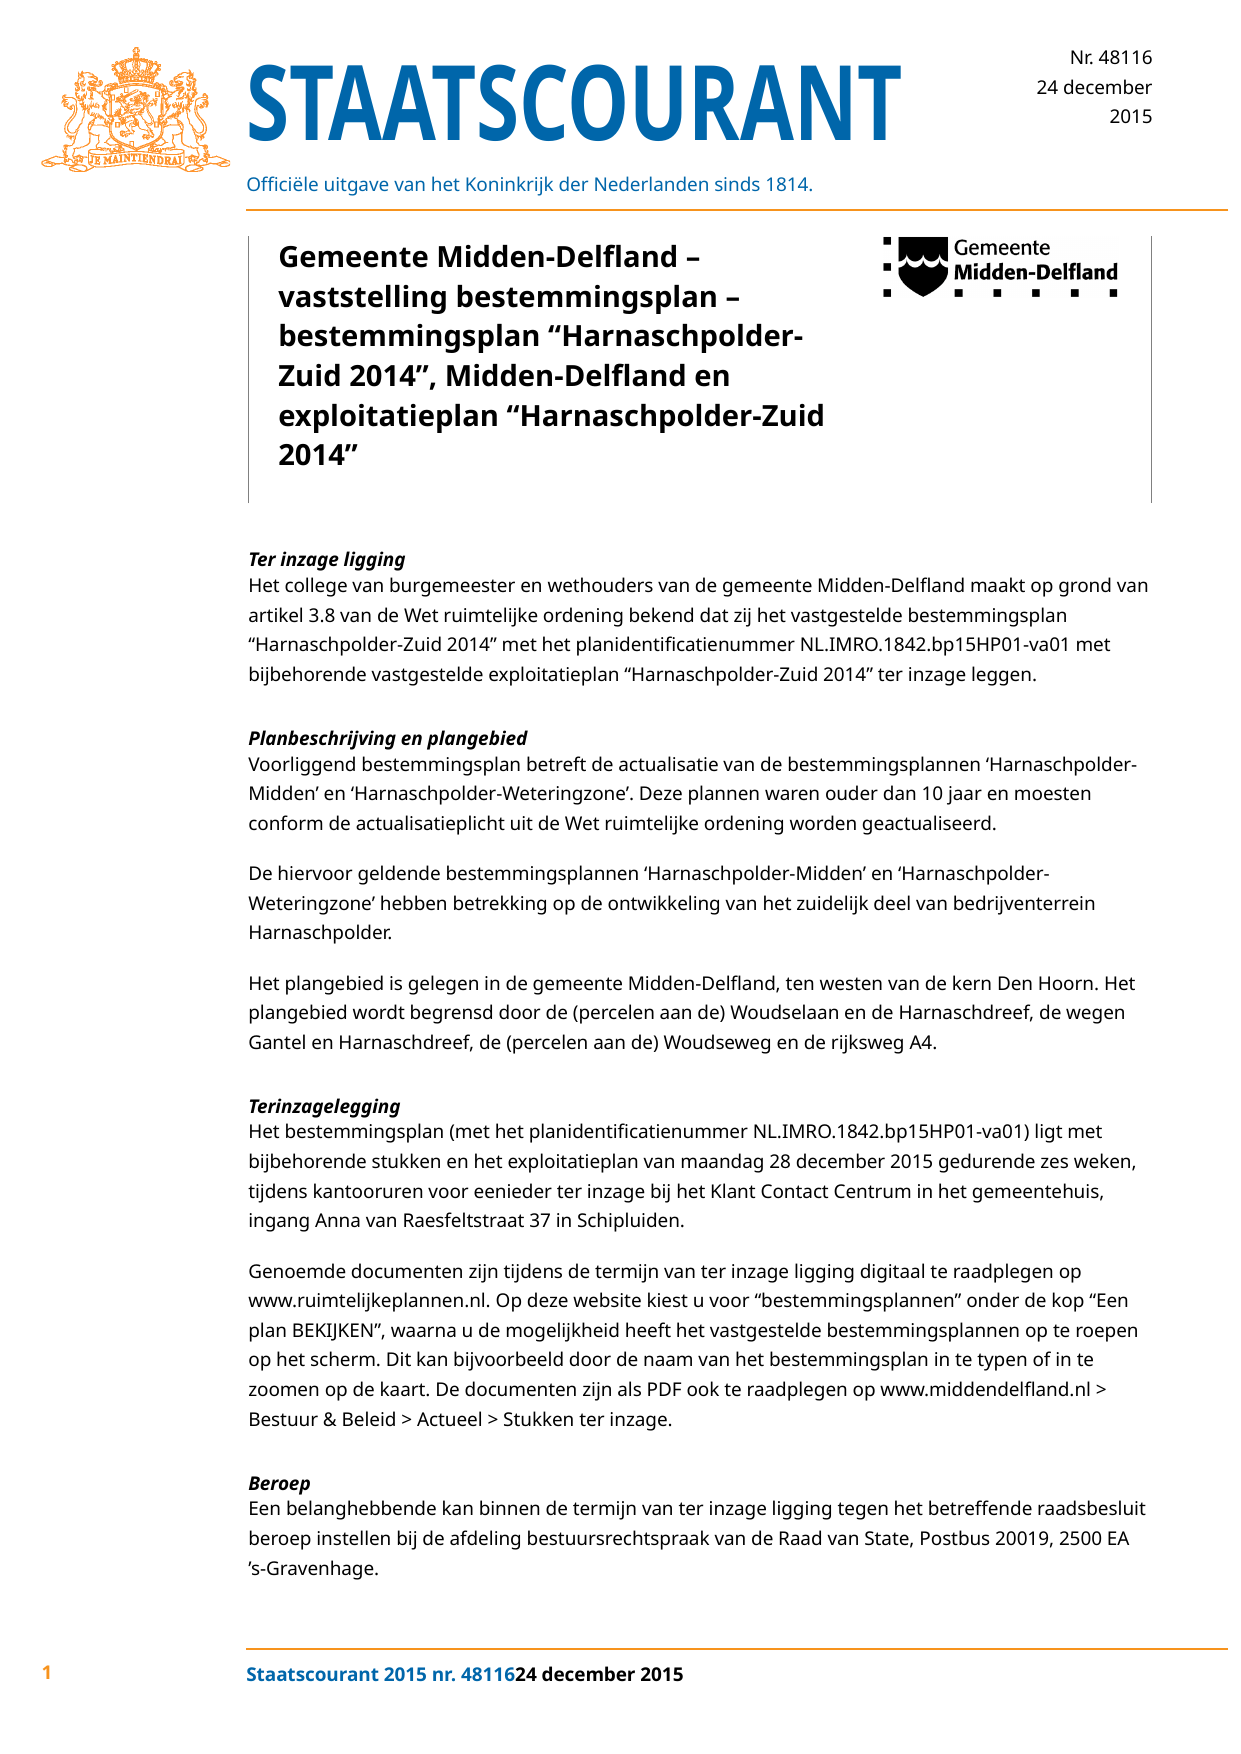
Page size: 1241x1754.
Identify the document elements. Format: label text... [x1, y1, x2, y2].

text Planbeschrijving en plangebied [248, 725, 1152, 751]
text Voorliggend bestemmingsplan betreft de actualisatie van de bestemmingsplannen ‘Harnaschpolder-Midden’ en ‘Harnaschpolder-Weteringzone’. Deze plannen waren ouder dan 10 jaar en moesten conform de actualisatieplicht uit de Wet ruimtelijke ordening worden geactualiseerd. [248, 751, 1152, 836]
picture [41, 47, 231, 172]
text Het bestemmingsplan (met het planidentificatienummer NL.IMRO.1842.bp15HP01-va01) ligt met bijbehorende stukken en het exploitatieplan van maandag 28 december 2015 gedurende zes weken, tijdens kantooruren voor eenieder ter inzage bij het Klant Contact Centrum in het gemeentehuis, ingang Anna van Raesfeltstraat 37 in Schipluiden. [248, 1119, 1152, 1233]
text Het plangebied is gelegen in de gemeente Midden-Delfland, ten westen van de kern Den Hoorn. Het plangebied wordt begrensd door de (percelen aan de) Woudselaan en de Harnaschdreef, de wegen Gantel en Harnaschdreef, de (percelen aan de) Woudseweg en de rijksweg A4. [248, 970, 1152, 1055]
text De hiervoor geldende bestemmingsplannen ‘Harnaschpolder-Midden’ en ‘Harnaschpolder-Weteringzone’ hebben betrekking op de ontwikkeling van het zuidelijk deel van bedrijventerrein Harnaschpolder. [248, 860, 1152, 945]
text Ter inzage ligging [248, 547, 1152, 572]
text Een belanghebbende kan binnen de termijn van ter inzage ligging tegen het betreffende raadsbesluit beroep instellen bij de afdeling bestuursrechtspraak van de Raad van State, Postbus 20019, 2500 EA ’s-Gravenhage. [248, 1496, 1152, 1580]
table_header [850, 236, 1151, 503]
text Genoemde documenten zijn tijdens de termijn van ter inzage ligging digitaal te raadplegen op www.ruimtelijkeplannen.nl. Op deze website kiest u voor “bestemmingsplannen” onder de kop “Een plan BEKIJKEN”, waarna u de mogelijkheid heeft het vastgestelde bestemmingsplannen op te roepen op het scherm. Dit kan bijvoorbeeld door de naam van het bestemmingsplan in te typen of in te zoomen op de kaart. De documenten zijn als PDF ook te raadplegen op www.middendelfland.nl > Bestuur & Beleid > Actueel > Stukken ter inzage. [248, 1258, 1152, 1432]
picture [882, 236, 1119, 298]
table_header Gemeente Midden-Delfland – vaststelling bestemmingsplan – bestemmingsplan “Harnaschpolder-Zuid 2014”, Midden-Delfland en exploitatieplan “Harnaschpolder-Zuid 2014” [249, 236, 850, 503]
text Het college van burgemeester en wethouders van de gemeente Midden-Delfland maakt op grond van artikel 3.8 van de Wet ruimtelijke ordening bekend dat zij het vastgestelde bestemmingsplan “Harnaschpolder-Zuid 2014” met het planidentificatienummer NL.IMRO.1842.bp15HP01-va01 met bijbehorende vastgestelde exploitatieplan “Harnaschpolder-Zuid 2014” ter inzage leggen. [248, 572, 1152, 687]
text Beroep [248, 1470, 1152, 1496]
text Terinzagelegging [248, 1093, 1152, 1119]
